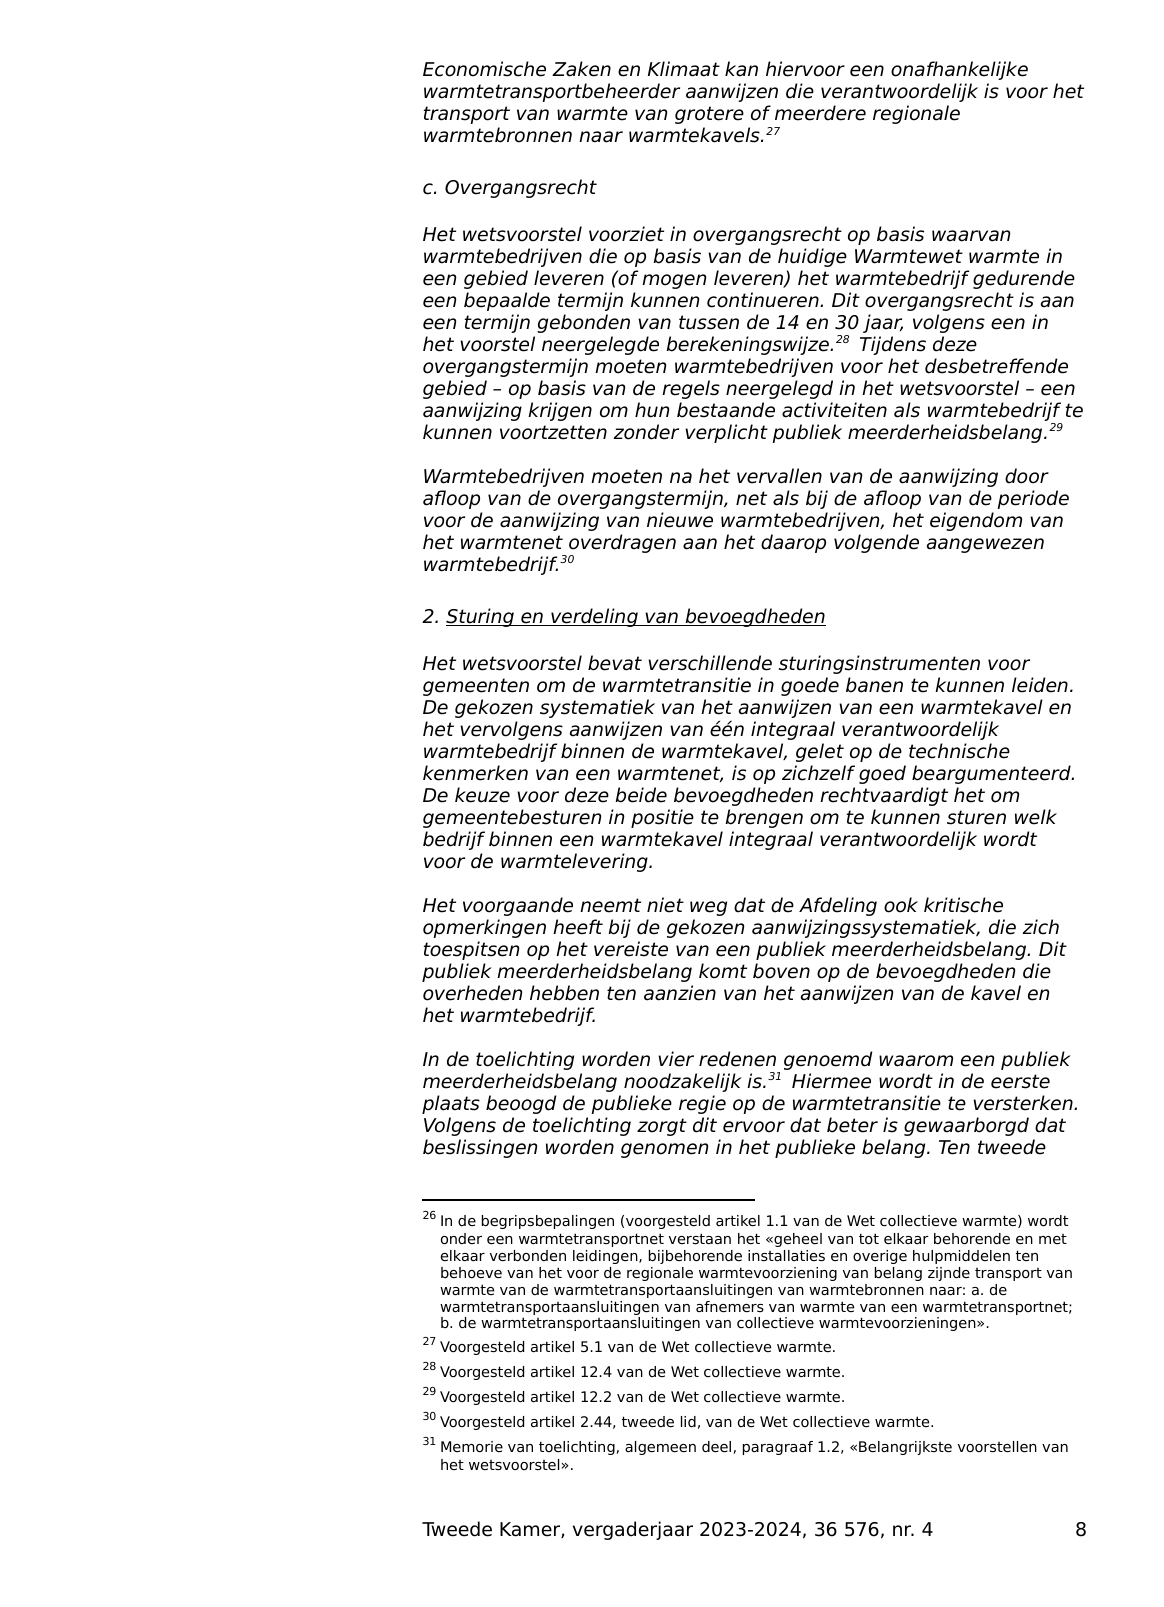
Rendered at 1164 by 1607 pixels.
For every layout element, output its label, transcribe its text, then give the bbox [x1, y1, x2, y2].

text In de toelichting worden vier redenen genoemd waarom een publiek meerderheidsbelang noodzakelijk is. Hiermee wordt in de eerste plaats beoogd de publieke regie op de warmtetransitie te versterken. Volgens de toelichting zorgt dit ervoor dat beter is gewaarborgd dat beslissingen worden genomen in het publieke belang. Ten tweede [422, 1049, 1087, 1159]
text Voorgesteld artikel 2.44, tweede lid, van de Wet collectieve warmte. [422, 1410, 1087, 1432]
text Voorgesteld artikel 12.4 van de Wet collectieve warmte. [422, 1360, 1087, 1382]
text Memorie van toelichting, algemeen deel, paragraaf 1.2, «Belangrijkste voorstellen van het wetsvoorstel». [422, 1435, 1087, 1474]
text Het wetsvoorstel voorziet in overgangsrecht op basis waarvan warmtebedrijven die op basis van de huidige Warmtewet warmte in een gebied leveren (of mogen leveren) het warmtebedrijf gedurende een bepaalde termijn kunnen continueren. Dit overgangsrecht is aan een termijn gebonden van tussen de 14 en 30 jaar, volgens een in het voorstel neergelegde berekeningswijze. Tijdens deze overgangstermijn moeten warmtebedrijven voor het desbetreffende gebied – op basis van de regels neergelegd in het wetsvoorstel – een aanwijzing krijgen om hun bestaande activiteiten als warmtebedrijf te kunnen voortzetten zonder verplicht publiek meerderheidsbelang. [422, 224, 1087, 444]
subtitle 2. Sturing en verdeling van bevoegdheden [422, 606, 1087, 628]
text Economische Zaken en Klimaat kan hiervoor een onafhankelijke warmtetransportbeheerder aanwijzen die verantwoordelijk is voor het transport van warmte van grotere of meerdere regionale warmtebronnen naar warmtekavels. [422, 59, 1087, 147]
text Voorgesteld artikel 5.1 van de Wet collectieve warmte. [422, 1335, 1087, 1357]
text Warmtebedrijven moeten na het vervallen van de aanwijzing door afloop van de overgangstermijn, net als bij de afloop van de periode voor de aanwijzing van nieuwe warmtebedrijven, het eigendom van het warmtenet overdragen aan het daarop volgende aangewezen warmtebedrijf. [422, 466, 1087, 576]
text Voorgesteld artikel 12.2 van de Wet collectieve warmte. [422, 1385, 1087, 1407]
text In de begripsbepalingen (voorgesteld artikel 1.1 van de Wet collectieve warmte) wordt onder een warmtetransportnet verstaan het «geheel van tot elkaar behorende en met elkaar verbonden leidingen, bijbehorende installaties en overige hulpmiddelen ten behoeve van het voor de regionale warmtevoorziening van belang zijnde transport van warmte van de warmtetransportaansluitingen van warmtebronnen naar: a. de warmtetransportaansluitingen van afnemers van warmte van een warmtetransportnet; b. de warmtetransportaansluitingen van collectieve warmtevoorzieningen». [422, 1209, 1087, 1332]
subtitle c. Overgangsrecht [422, 177, 1087, 199]
text Het voorgaande neemt niet weg dat de Afdeling ook kritische opmerkingen heeft bij de gekozen aanwijzingssystematiek, die zich toespitsen op het vereiste van een publiek meerderheidsbelang. Dit publiek meerderheidsbelang komt boven op de bevoegdheden die overheden hebben ten aanzien van het aanwijzen van de kavel en het warmtebedrijf. [422, 895, 1087, 1027]
text Het wetsvoorstel bevat verschillende sturingsinstrumenten voor gemeenten om de warmtetransitie in goede banen te kunnen leiden. De gekozen systematiek van het aanwijzen van een warmtekavel en het vervolgens aanwijzen van één integraal verantwoordelijk warmtebedrijf binnen de warmtekavel, gelet op de technische kenmerken van een warmtenet, is op zichzelf goed beargumenteerd. De keuze voor deze beide bevoegdheden rechtvaardigt het om gemeentebesturen in positie te brengen om te kunnen sturen welk bedrijf binnen een warmtekavel integraal verantwoordelijk wordt voor de warmtelevering. [422, 653, 1087, 873]
